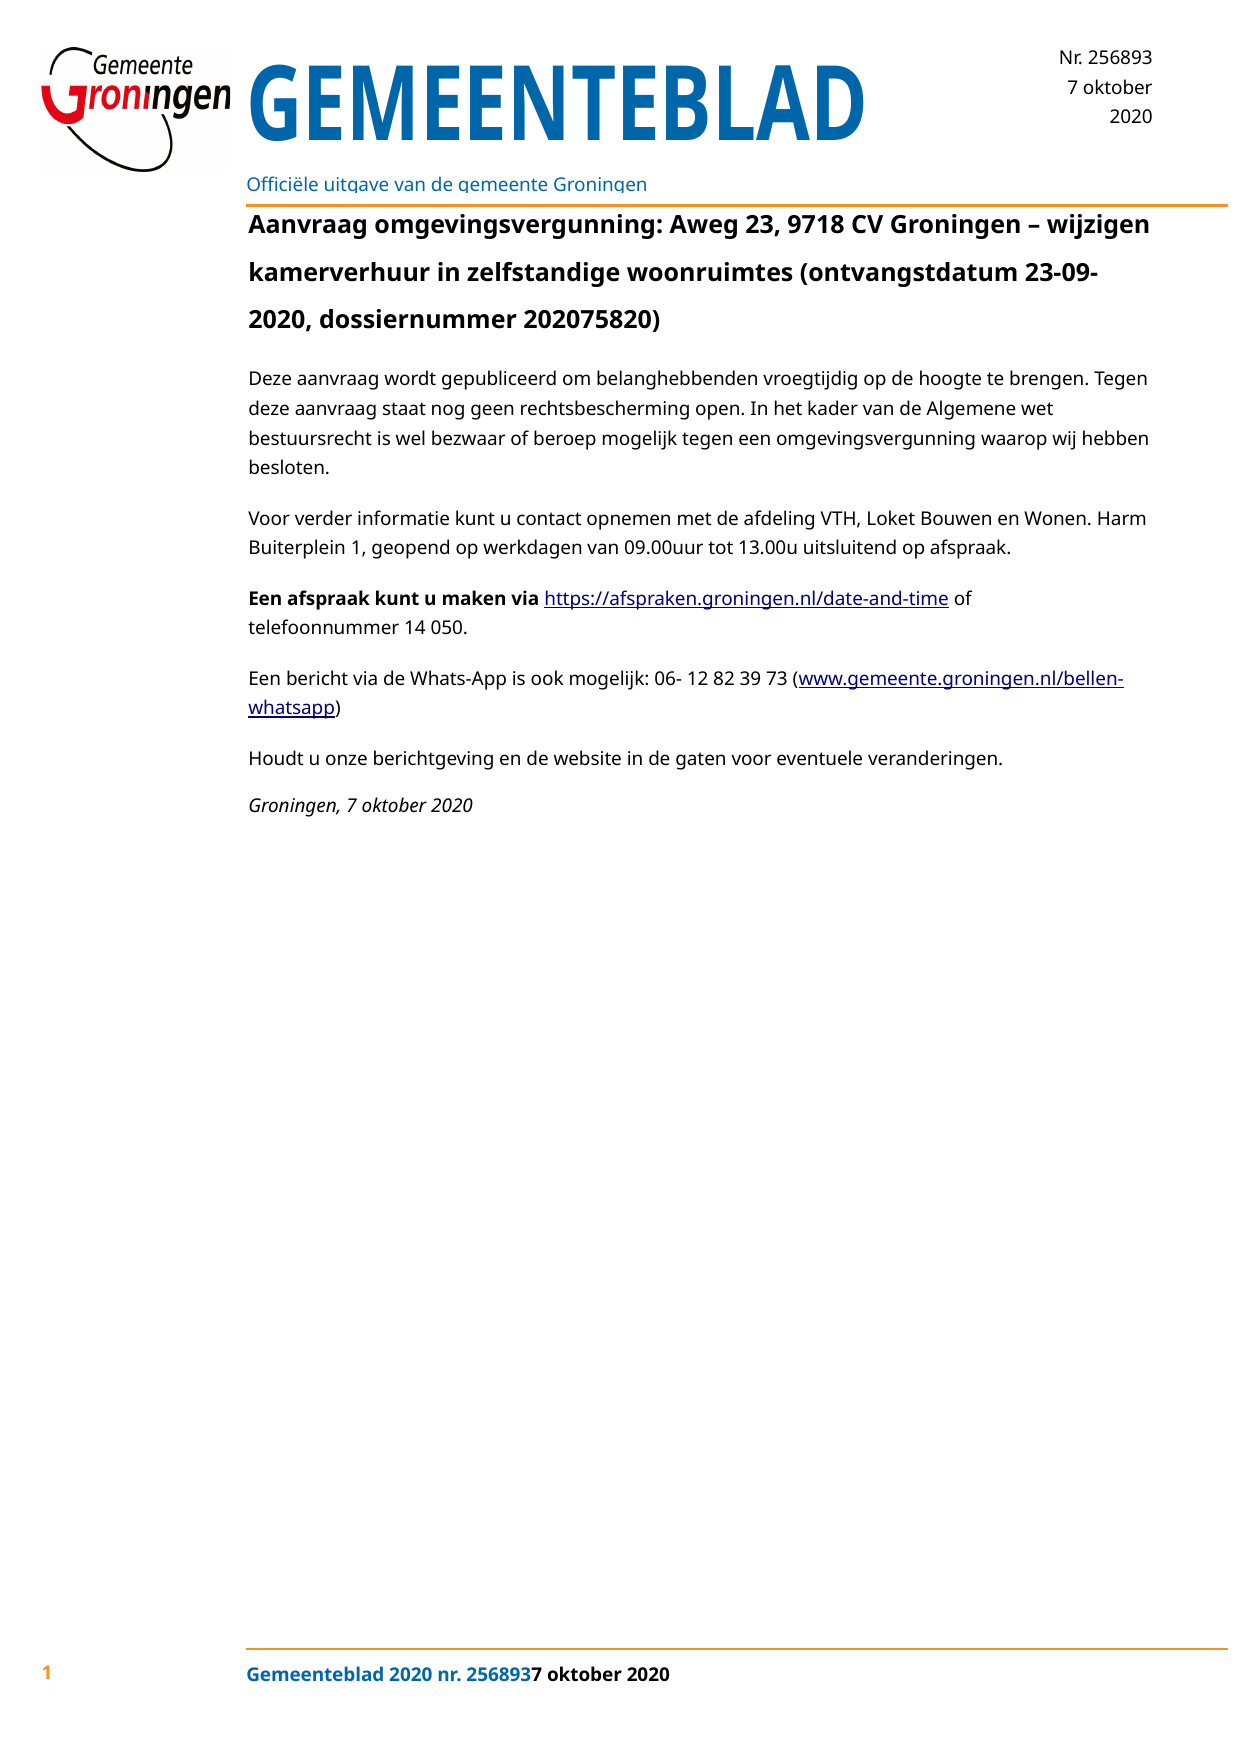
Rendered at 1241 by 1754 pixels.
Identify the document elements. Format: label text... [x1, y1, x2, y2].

text Aanvraag omgevingsvergunning: Aweg 23, 9718 CV Groningen – wijzigen kamerverhuur in zelfstandige woonruimtes (ontvangstdatum 23-09-2020, dossiernummer 202075820) [248, 207, 1152, 336]
picture [41, 47, 231, 172]
text Groningen, 7 oktober 2020 [248, 792, 1152, 818]
text Voor verder informatie kunt u contact opnemen met de afdeling VTH, Loket Bouwen en Wonen. Harm Buiterplein 1, geopend op werkdagen van 09.00uur tot 13.00u uitsluitend op afspraak. [248, 505, 1152, 560]
text Een afspraak kunt u maken via https://afspraken.groningen.nl/date-and-time of telefoonnummer 14 050. [248, 585, 1152, 640]
text Deze aanvraag wordt gepubliceerd om belanghebbenden vroegtijdig op de hoogte te brengen. Tegen deze aanvraag staat nog geen rechtsbescherming open. In het kader van de Algemene wet bestuursrecht is wel bezwaar of beroep mogelijk tegen een omgevingsvergunning waarop wij hebben besloten. [248, 366, 1152, 480]
text Een bericht via de Whats-App is ook mogelijk: 06- 12 82 39 73 (www.gemeente.groningen.nl/bellen-whatsapp) [248, 665, 1152, 720]
text Houdt u onze berichtgeving en de website in de gaten voor eventuele veranderingen. [248, 745, 1152, 770]
